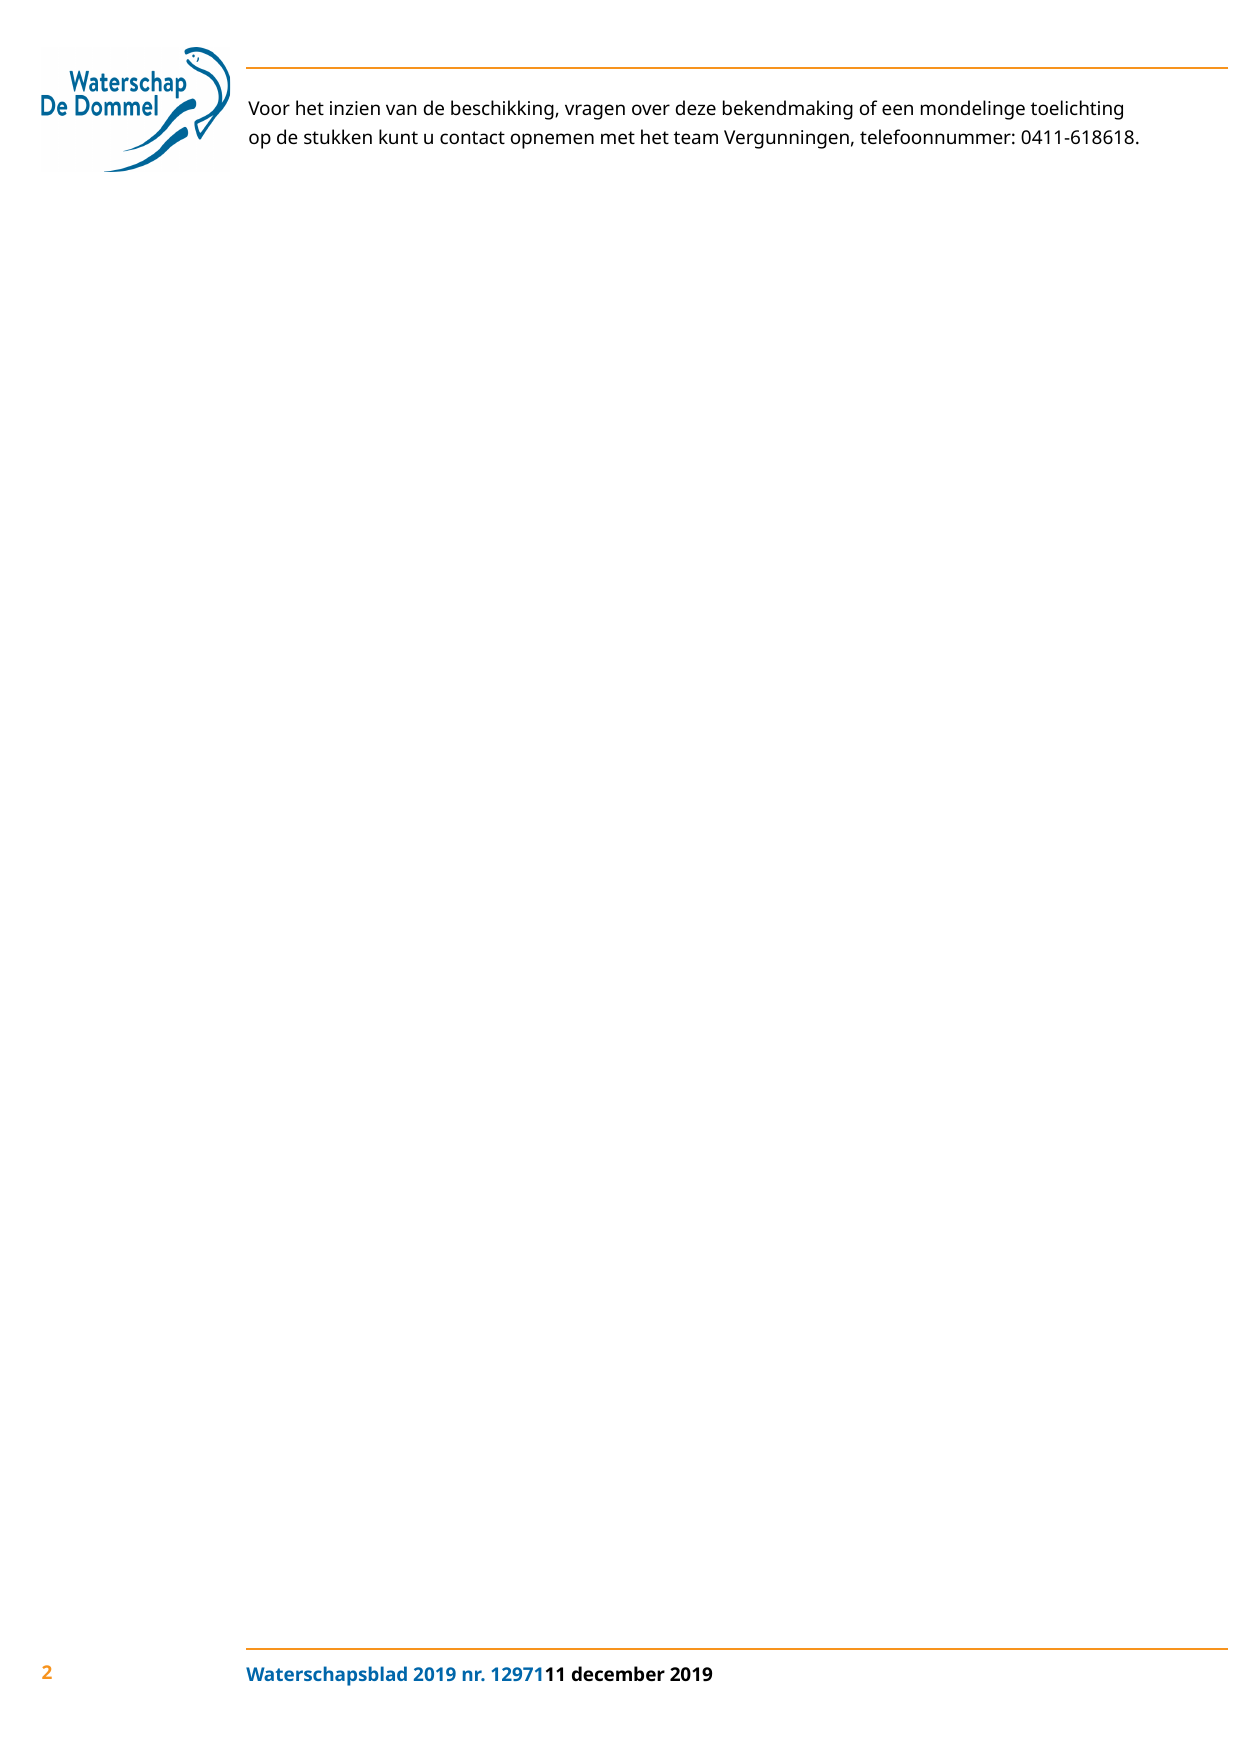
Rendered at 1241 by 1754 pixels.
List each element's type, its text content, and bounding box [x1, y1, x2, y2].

picture [41, 47, 231, 172]
picture [204, 47, 231, 76]
text Voor het inzien van de beschikking, vragen over deze bekendmaking of een mondelinge toelichting op de stukken kunt u contact opnemen met het team Vergunningen, telefoonnummer: 0411-618618. [248, 95, 1152, 150]
picture [198, 118, 210, 131]
picture [45, 99, 51, 111]
